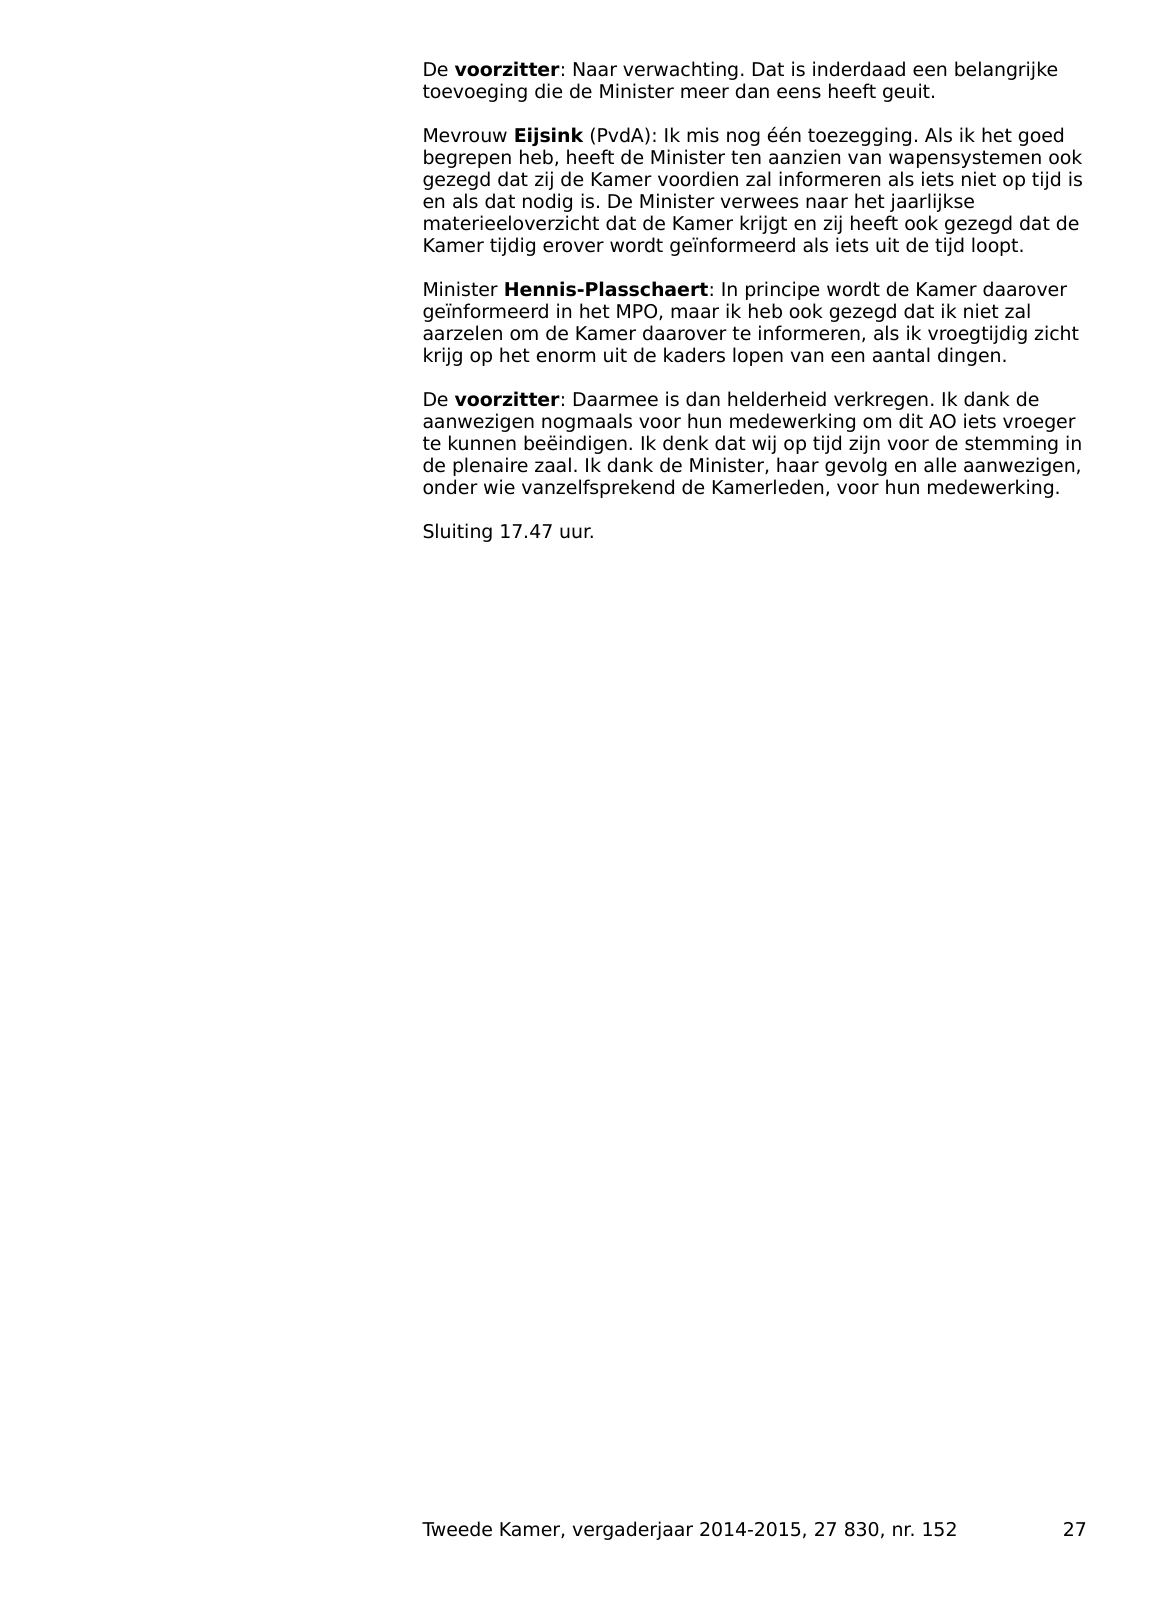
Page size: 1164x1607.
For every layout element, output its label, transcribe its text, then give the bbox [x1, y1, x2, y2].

text De voorzitter: Daarmee is dan helderheid verkregen. Ik dank de aanwezigen nogmaals voor hun medewerking om dit AO iets vroeger te kunnen beëindigen. Ik denk dat wij op tijd zijn voor de stemming in de plenaire zaal. Ik dank de Minister, haar gevolg en alle aanwezigen, onder wie vanzelfsprekend de Kamerleden, voor hun medewerking. [422, 389, 1087, 499]
text Minister Hennis-Plasschaert: In principe wordt de Kamer daarover geïnformeerd in het MPO, maar ik heb ook gezegd dat ik niet zal aarzelen om de Kamer daarover te informeren, als ik vroegtijdig zicht krijg op het enorm uit de kaders lopen van een aantal dingen. [422, 279, 1087, 367]
text De voorzitter: Naar verwachting. Dat is inderdaad een belangrijke toevoeging die de Minister meer dan eens heeft geuit. [422, 59, 1087, 103]
text Sluiting 17.47 uur. [422, 521, 1087, 543]
text Mevrouw Eijsink (PvdA): Ik mis nog één toezegging. Als ik het goed begrepen heb, heeft de Minister ten aanzien van wapensystemen ook gezegd dat zij de Kamer voordien zal informeren als iets niet op tijd is en als dat nodig is. De Minister verwees naar het jaarlijkse materieeloverzicht dat de Kamer krijgt en zij heeft ook gezegd dat de Kamer tijdig erover wordt geïnformeerd als iets uit de tijd loopt. [422, 125, 1087, 257]
